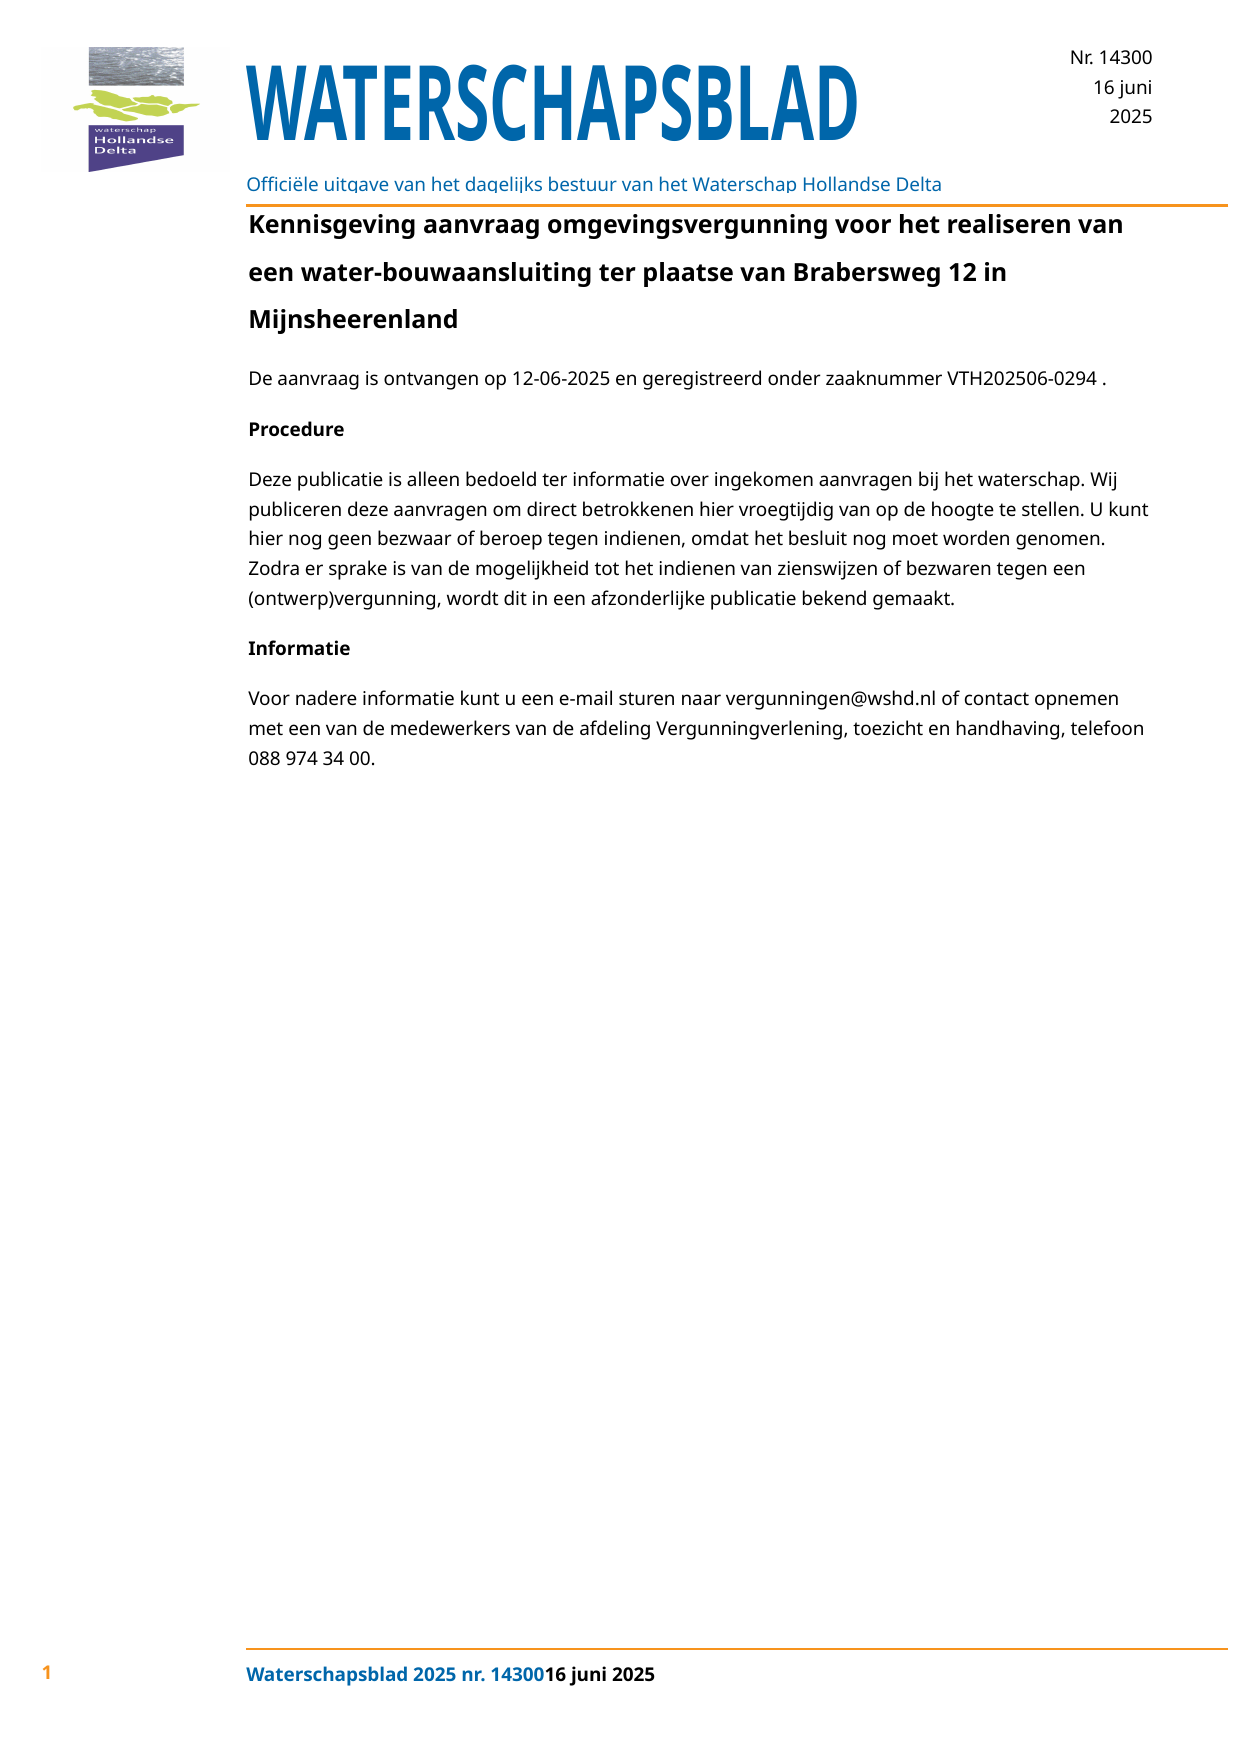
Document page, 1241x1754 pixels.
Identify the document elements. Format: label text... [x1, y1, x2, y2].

text Voor nadere informatie kunt u een e-mail sturen naar vergunningen@wshd.nl of contact opnemen met een van de medewerkers van de afdeling Vergunningverlening, toezicht en handhaving, telefoon 088 974 34 00. [248, 686, 1152, 770]
text De aanvraag is ontvangen op 12-06-2025 en geregistreerd onder zaaknummer VTH202506-0294 . [248, 366, 1152, 391]
text Informatie [248, 635, 1152, 661]
picture [41, 47, 231, 172]
text Deze publicatie is alleen bedoeld ter informatie over ingekomen aanvragen bij het waterschap. Wij publiceren deze aanvragen om direct betrokkenen hier vroegtijdig van op de hoogte te stellen. U kunt hier nog geen bezwaar of beroep tegen indienen, omdat het besluit nog moet worden genomen. Zodra er sprake is van de mogelijkheid tot het indienen van zienswijzen of bezwaren tegen een (ontwerp)vergunning, wordt dit in een afzonderlijke publicatie bekend gemaakt. [248, 466, 1152, 610]
text Kennisgeving aanvraag omgevingsvergunning voor het realiseren van een water-bouwaansluiting ter plaatse van Brabersweg 12 in Mijnsheerenland [248, 207, 1152, 336]
text Procedure [248, 416, 1152, 442]
